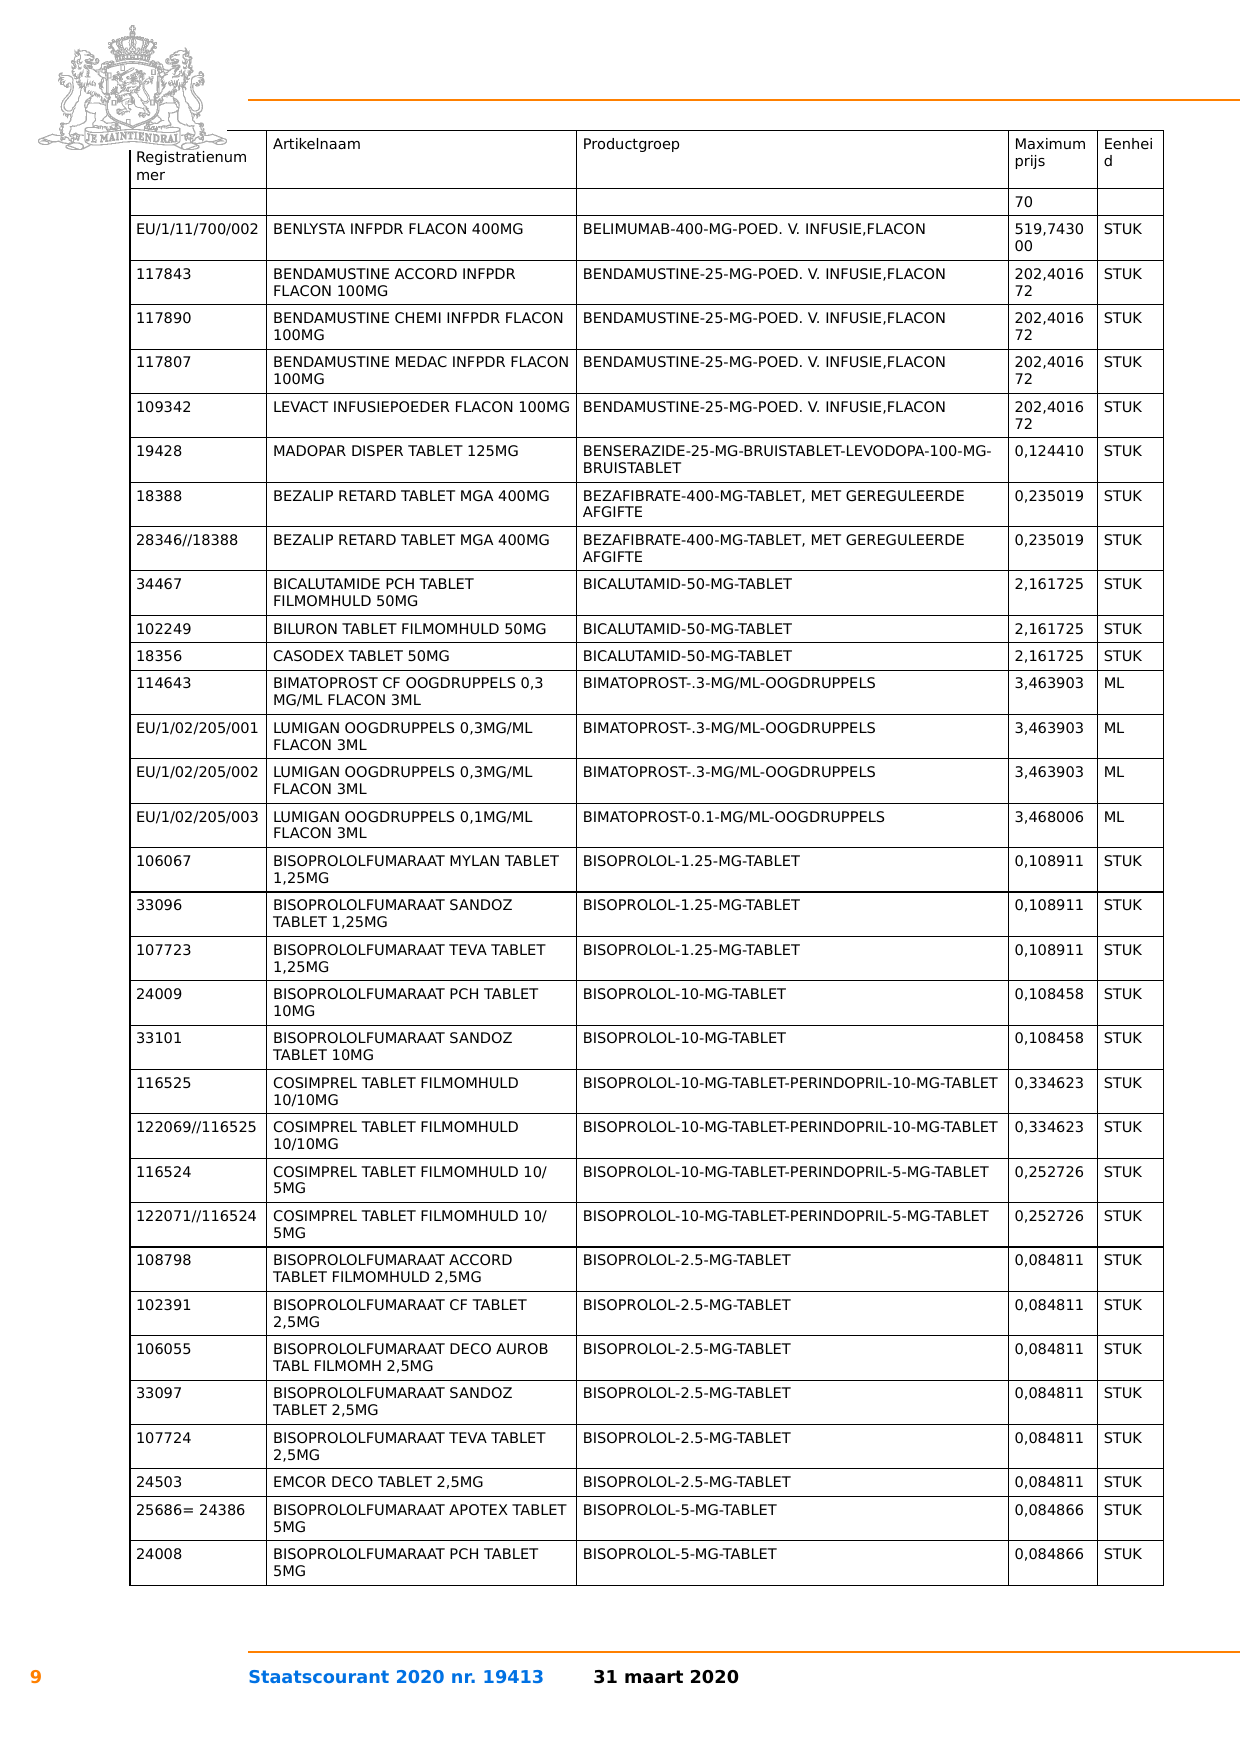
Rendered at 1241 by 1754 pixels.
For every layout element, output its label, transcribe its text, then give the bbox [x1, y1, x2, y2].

table_cell BISOPROLOL-10-MG-TABLET-PERINDOPRIL-10-MG-TABLET [577, 1114, 1008, 1158]
table_header Maximumprijs [1009, 131, 1097, 188]
table_cell ML [1098, 804, 1163, 847]
table_cell 117890 [131, 305, 266, 348]
table_cell BISOPROLOL-10-MG-TABLET-PERINDOPRIL-5-MG-TABLET [577, 1203, 1008, 1246]
table_cell STUK [1098, 1336, 1163, 1379]
table_cell 0,108458 [1009, 981, 1097, 1024]
table_cell 122069//116525 [131, 1114, 266, 1158]
table_cell BIMATOPROST-.3-MG/ML-OOGDRUPPELS [577, 759, 1008, 803]
table_cell 107724 [131, 1425, 266, 1468]
table_cell 24008 [131, 1541, 266, 1584]
table_cell LUMIGAN OOGDRUPPELS 0,3MG/ML FLACON 3ML [267, 759, 576, 803]
table_cell 33097 [131, 1381, 266, 1424]
table_cell 202,401672 [1009, 305, 1097, 348]
table_cell BISOPROLOLFUMARAAT PCH TABLET 10MG [267, 981, 576, 1024]
table_cell STUK [1098, 1114, 1163, 1158]
table_cell BISOPROLOL-10-MG-TABLET [577, 981, 1008, 1024]
table_cell BISOPROLOLFUMARAAT SANDOZ TABLET 2,5MG [267, 1381, 576, 1424]
table_cell 102249 [131, 616, 266, 642]
table_cell STUK [1098, 1381, 1163, 1424]
table_cell BISOPROLOL-1.25-MG-TABLET [577, 848, 1008, 891]
table_cell BEZALIP RETARD TABLET MGA 400MG [267, 483, 576, 526]
table_cell BISOPROLOL-2.5-MG-TABLET [577, 1381, 1008, 1424]
table_cell 0,084811 [1009, 1248, 1097, 1291]
table_cell STUK [1098, 937, 1163, 980]
table_cell BISOPROLOL-2.5-MG-TABLET [577, 1248, 1008, 1291]
table_cell BISOPROLOLFUMARAAT ACCORD TABLET FILMOMHULD 2,5MG [267, 1248, 576, 1291]
table_cell 24503 [131, 1469, 266, 1496]
table_cell 106055 [131, 1336, 266, 1379]
table_cell 0,108911 [1009, 893, 1097, 936]
table_cell 0,084866 [1009, 1541, 1097, 1584]
table_cell ML [1098, 715, 1163, 758]
table_cell STUK [1098, 1203, 1163, 1246]
table_cell 0,084811 [1009, 1425, 1097, 1468]
table_cell BENDAMUSTINE CHEMI INFPDR FLACON 100MG [267, 305, 576, 348]
table_cell BENDAMUSTINE-25-MG-POED. V. INFUSIE,FLACON [577, 350, 1008, 393]
table_cell BIMATOPROST-.3-MG/ML-OOGDRUPPELS [577, 671, 1008, 714]
table_cell [131, 189, 266, 215]
table_cell MADOPAR DISPER TABLET 125MG [267, 438, 576, 482]
table_cell 25686= 24386 [131, 1497, 266, 1540]
table_cell 519,743000 [1009, 216, 1097, 260]
table_cell 0,235019 [1009, 483, 1097, 526]
table_cell STUK [1098, 261, 1163, 304]
table_cell 0,084811 [1009, 1469, 1097, 1496]
table_cell BISOPROLOLFUMARAAT DECO AUROB TABL FILMOMH 2,5MG [267, 1336, 576, 1379]
table_cell BENSERAZIDE-25-MG-BRUISTABLET-LEVODOPA-100-MG-BRUISTABLET [577, 438, 1008, 482]
table_cell STUK [1098, 1026, 1163, 1069]
table_cell 117843 [131, 261, 266, 304]
table_cell 0,252726 [1009, 1159, 1097, 1202]
table_cell 70 [1009, 189, 1097, 215]
table_cell BISOPROLOLFUMARAAT CF TABLET 2,5MG [267, 1292, 576, 1335]
table_cell STUK [1098, 1469, 1163, 1496]
table_cell COSIMPREL TABLET FILMOMHULD 10/ 5MG [267, 1203, 576, 1246]
table_cell STUK [1098, 1425, 1163, 1468]
table_cell 114643 [131, 671, 266, 714]
table_cell BISOPROLOLFUMARAAT SANDOZ TABLET 1,25MG [267, 893, 576, 936]
table_cell 33096 [131, 893, 266, 936]
table_cell [1098, 189, 1163, 215]
table_cell BENDAMUSTINE-25-MG-POED. V. INFUSIE,FLACON [577, 394, 1008, 437]
table_cell ML [1098, 671, 1163, 714]
table_cell BISOPROLOL-2.5-MG-TABLET [577, 1292, 1008, 1335]
table_cell 0,108458 [1009, 1026, 1097, 1069]
table_cell 18388 [131, 483, 266, 526]
table_cell 3,468006 [1009, 804, 1097, 847]
table_cell BICALUTAMID-50-MG-TABLET [577, 643, 1008, 669]
table_cell 18356 [131, 643, 266, 669]
table_cell 2,161725 [1009, 616, 1097, 642]
table_cell BISOPROLOLFUMARAAT MYLAN TABLET 1,25MG [267, 848, 576, 891]
table_cell 3,463903 [1009, 671, 1097, 714]
table_cell BENDAMUSTINE-25-MG-POED. V. INFUSIE,FLACON [577, 305, 1008, 348]
table_cell BISOPROLOL-1.25-MG-TABLET [577, 893, 1008, 936]
table_cell 0,108911 [1009, 848, 1097, 891]
table_cell BICALUTAMIDE PCH TABLET FILMOMHULD 50MG [267, 571, 576, 615]
table_cell COSIMPREL TABLET FILMOMHULD 10/10MG [267, 1114, 576, 1158]
table_cell 28346//18388 [131, 527, 266, 570]
table_cell 2,161725 [1009, 643, 1097, 669]
table_cell BENDAMUSTINE MEDAC INFPDR FLACON 100MG [267, 350, 576, 393]
table_cell 106067 [131, 848, 266, 891]
table_cell STUK [1098, 893, 1163, 936]
table_cell BISOPROLOL-10-MG-TABLET [577, 1026, 1008, 1069]
table_cell 117807 [131, 350, 266, 393]
table_cell BELIMUMAB-400-MG-POED. V. INFUSIE,FLACON [577, 216, 1008, 260]
table_header Registratienummer [131, 131, 266, 188]
table_cell BIMATOPROST-.3-MG/ML-OOGDRUPPELS [577, 715, 1008, 758]
table_cell 3,463903 [1009, 759, 1097, 803]
table_cell STUK [1098, 643, 1163, 669]
table_cell 0,334623 [1009, 1114, 1097, 1158]
table_cell STUK [1098, 1497, 1163, 1540]
table_cell STUK [1098, 483, 1163, 526]
table_cell EU/1/02/205/003 [131, 804, 266, 847]
table_cell BILURON TABLET FILMOMHULD 50MG [267, 616, 576, 642]
table_cell 108798 [131, 1248, 266, 1291]
table_cell CASODEX TABLET 50MG [267, 643, 576, 669]
table_cell 202,401672 [1009, 350, 1097, 393]
table_cell BENDAMUSTINE-25-MG-POED. V. INFUSIE,FLACON [577, 261, 1008, 304]
table_cell BISOPROLOLFUMARAAT TEVA TABLET 1,25MG [267, 937, 576, 980]
table_cell BISOPROLOL-10-MG-TABLET-PERINDOPRIL-10-MG-TABLET [577, 1070, 1008, 1113]
table_cell STUK [1098, 216, 1163, 260]
table_cell STUK [1098, 616, 1163, 642]
table_cell LUMIGAN OOGDRUPPELS 0,1MG/ML FLACON 3ML [267, 804, 576, 847]
table_cell 122071//116524 [131, 1203, 266, 1246]
table_cell BISOPROLOL-5-MG-TABLET [577, 1541, 1008, 1584]
table_cell BENLYSTA INFPDR FLACON 400MG [267, 216, 576, 260]
table_cell 19428 [131, 438, 266, 482]
table_cell 34467 [131, 571, 266, 615]
table_cell STUK [1098, 981, 1163, 1024]
table_cell BICALUTAMID-50-MG-TABLET [577, 616, 1008, 642]
table_cell EU/1/02/205/002 [131, 759, 266, 803]
table_cell BISOPROLOL-2.5-MG-TABLET [577, 1425, 1008, 1468]
table_cell 0,124410 [1009, 438, 1097, 482]
table_cell BEZAFIBRATE-400-MG-TABLET, MET GEREGULEERDE AFGIFTE [577, 527, 1008, 570]
table_cell 2,161725 [1009, 571, 1097, 615]
table_cell 0,084811 [1009, 1381, 1097, 1424]
picture [38, 25, 227, 150]
table_cell STUK [1098, 571, 1163, 615]
table_cell STUK [1098, 305, 1163, 348]
table_cell STUK [1098, 1159, 1163, 1202]
table_cell 24009 [131, 981, 266, 1024]
table_cell 107723 [131, 937, 266, 980]
table_cell ML [1098, 759, 1163, 803]
table_cell STUK [1098, 1070, 1163, 1113]
table_cell 0,108911 [1009, 937, 1097, 980]
table_cell BENDAMUSTINE ACCORD INFPDR FLACON 100MG [267, 261, 576, 304]
table_cell BISOPROLOL-1.25-MG-TABLET [577, 937, 1008, 980]
table_cell 0,252726 [1009, 1203, 1097, 1246]
table_cell BISOPROLOLFUMARAAT TEVA TABLET 2,5MG [267, 1425, 576, 1468]
table_cell BISOPROLOL-2.5-MG-TABLET [577, 1469, 1008, 1496]
table_cell EU/1/02/205/001 [131, 715, 266, 758]
table_cell 202,401672 [1009, 394, 1097, 437]
table_header Eenheid [1098, 131, 1163, 188]
table_cell STUK [1098, 438, 1163, 482]
table_cell STUK [1098, 527, 1163, 570]
table_cell STUK [1098, 350, 1163, 393]
table_cell STUK [1098, 1292, 1163, 1335]
table_cell LUMIGAN OOGDRUPPELS 0,3MG/ML FLACON 3ML [267, 715, 576, 758]
table_cell BICALUTAMID-50-MG-TABLET [577, 571, 1008, 615]
table_cell 116525 [131, 1070, 266, 1113]
table_cell BIMATOPROST CF OOGDRUPPELS 0,3 MG/ML FLACON 3ML [267, 671, 576, 714]
table_cell 0,084866 [1009, 1497, 1097, 1540]
table_cell COSIMPREL TABLET FILMOMHULD 10/10MG [267, 1070, 576, 1113]
table_cell BISOPROLOL-10-MG-TABLET-PERINDOPRIL-5-MG-TABLET [577, 1159, 1008, 1202]
table_cell 102391 [131, 1292, 266, 1335]
table_cell BISOPROLOLFUMARAAT PCH TABLET 5MG [267, 1541, 576, 1584]
table_cell LEVACT INFUSIEPOEDER FLACON 100MG [267, 394, 576, 437]
table_cell [267, 189, 576, 215]
table_cell 109342 [131, 394, 266, 437]
table_cell BISOPROLOLFUMARAAT SANDOZ TABLET 10MG [267, 1026, 576, 1069]
table_cell BIMATOPROST-0.1-MG/ML-OOGDRUPPELS [577, 804, 1008, 847]
table_cell 202,401672 [1009, 261, 1097, 304]
table_cell BISOPROLOL-2.5-MG-TABLET [577, 1336, 1008, 1379]
table_header Productgroep [577, 131, 1008, 188]
table_cell 0,084811 [1009, 1336, 1097, 1379]
table_cell 0,334623 [1009, 1070, 1097, 1113]
table_cell EMCOR DECO TABLET 2,5MG [267, 1469, 576, 1496]
table_cell 3,463903 [1009, 715, 1097, 758]
table_cell BISOPROLOLFUMARAAT APOTEX TABLET 5MG [267, 1497, 576, 1540]
table_cell COSIMPREL TABLET FILMOMHULD 10/ 5MG [267, 1159, 576, 1202]
table_cell STUK [1098, 1248, 1163, 1291]
table_cell BEZAFIBRATE-400-MG-TABLET, MET GEREGULEERDE AFGIFTE [577, 483, 1008, 526]
table_cell 116524 [131, 1159, 266, 1202]
table_cell 33101 [131, 1026, 266, 1069]
table_cell [577, 189, 1008, 215]
table_cell EU/1/11/700/002 [131, 216, 266, 260]
table_cell 0,084811 [1009, 1292, 1097, 1335]
table_cell 0,235019 [1009, 527, 1097, 570]
table_cell STUK [1098, 848, 1163, 891]
table_cell BEZALIP RETARD TABLET MGA 400MG [267, 527, 576, 570]
table_header Artikelnaam [267, 131, 576, 188]
table_cell STUK [1098, 1541, 1163, 1584]
table_cell STUK [1098, 394, 1163, 437]
table_cell BISOPROLOL-5-MG-TABLET [577, 1497, 1008, 1540]
